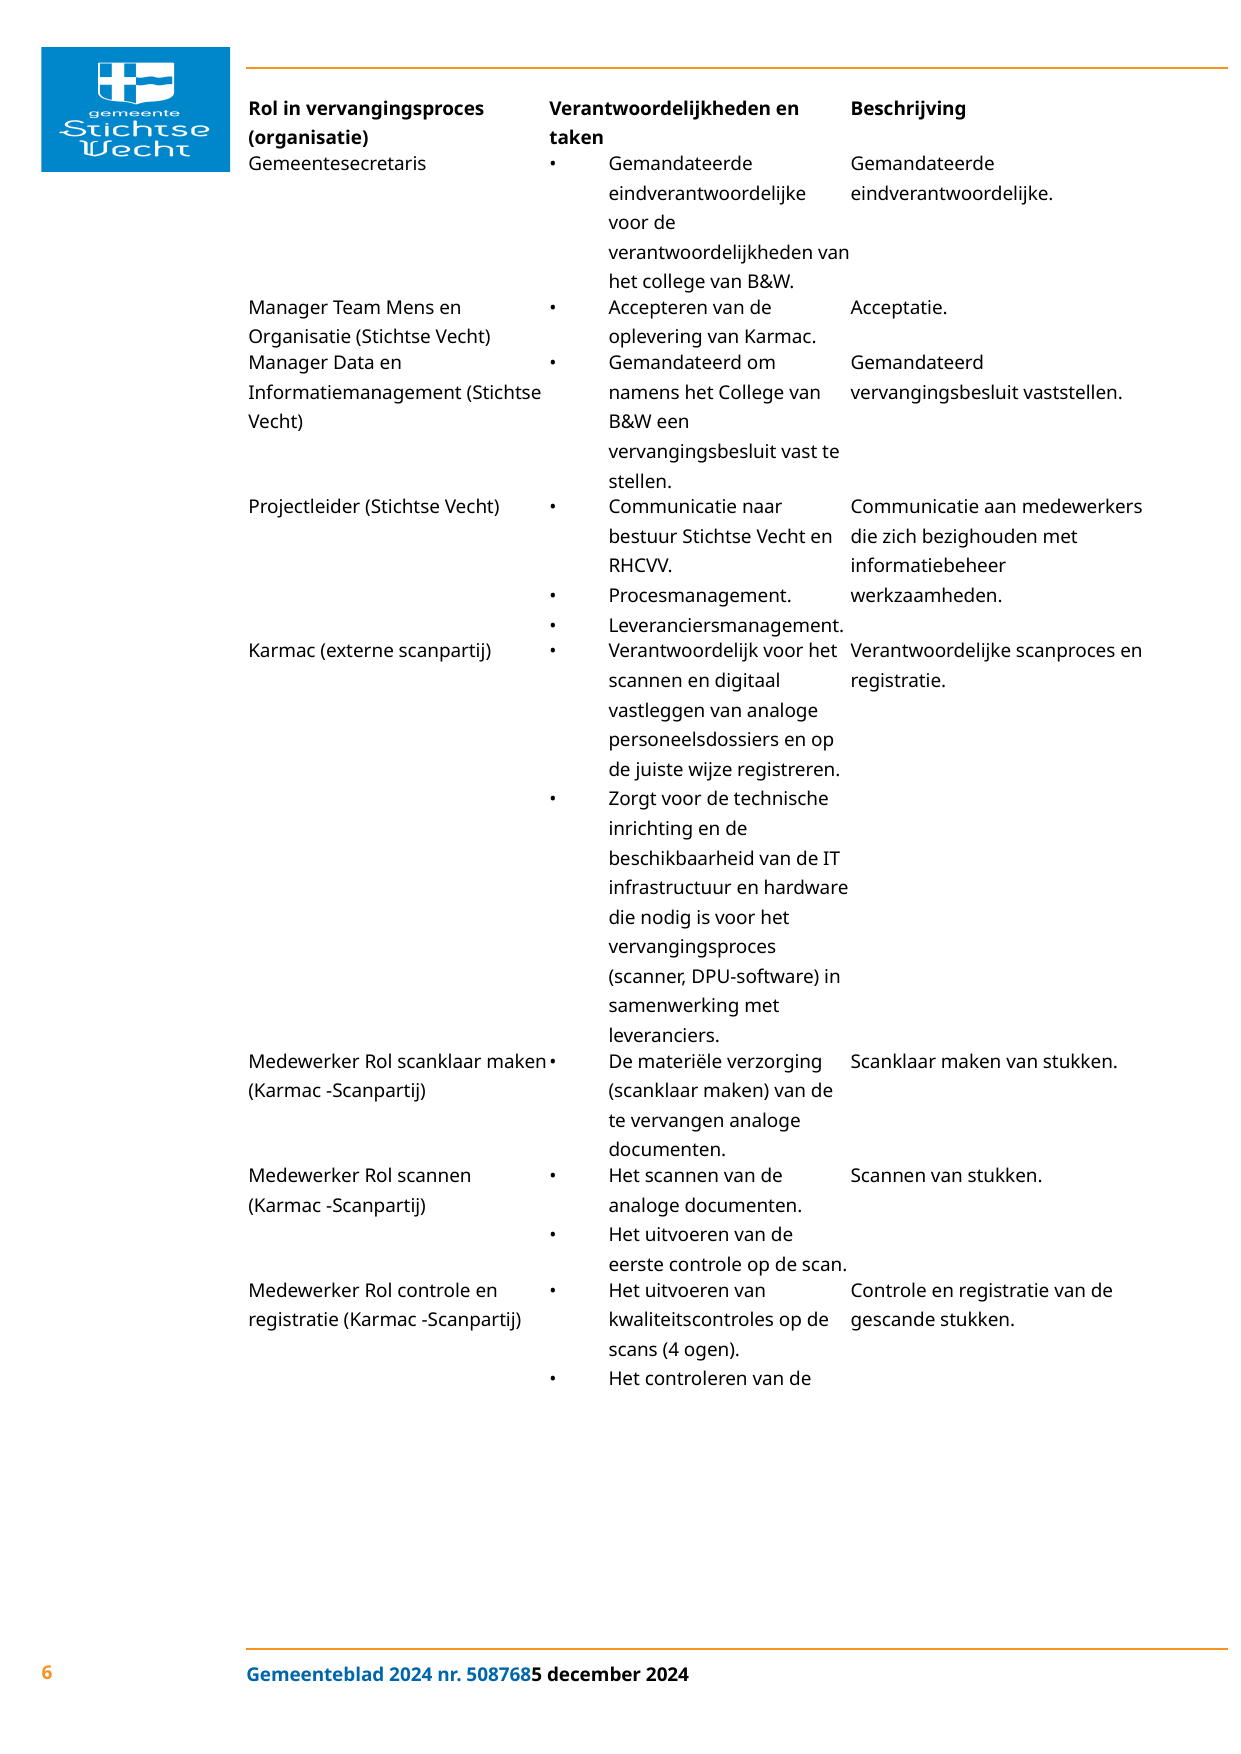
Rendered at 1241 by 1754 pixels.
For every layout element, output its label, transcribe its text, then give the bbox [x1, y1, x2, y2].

table_header Beschrijving [850, 95, 1152, 150]
table_cell Medewerker Rol controle en registratie (Karmac -Scanpartij) [248, 1277, 549, 1391]
table_cell Communicatie aan medewerkers die zich bezighouden met informatiebeheer werkzaamheden. [850, 494, 1152, 638]
table_cell Acceptatie. [850, 294, 1152, 349]
table_cell Het uitvoeren van kwaliteitscontroles op de scans (4 ogen). Het controleren van de [549, 1277, 850, 1391]
table_cell Projectleider (Stichtse Vecht) [248, 494, 549, 638]
table_cell Medewerker Rol scannen (Karmac -Scanpartij) [248, 1163, 549, 1277]
table_cell Accepteren van de oplevering van Karmac. [549, 294, 850, 349]
table_cell Verantwoordelijke scanproces en registratie. [850, 638, 1152, 1048]
table_cell Verantwoordelijk voor het scannen en digitaal vastleggen van analoge personeelsdossiers en op de juiste wijze registreren. Zorgt voor de technische inrichting en de beschikbaarheid van de IT infrastructuur en hardware die nodig is voor het vervangingsproces (scanner, DPU-software) in samenwerking met leveranciers. [549, 638, 850, 1048]
table_cell Gemandateerd vervangingsbesluit vaststellen. [850, 350, 1152, 493]
table_cell Scannen van stukken. [850, 1163, 1152, 1277]
picture [137, 63, 174, 103]
table_cell Gemandateerde eindverantwoordelijke voor de verantwoordelijkheden van het college van B&W. [549, 150, 850, 294]
table_cell Manager Team Mens en Organisatie (Stichtse Vecht) [248, 294, 549, 349]
table_cell Karmac (externe scanpartij) [248, 638, 549, 1048]
picture [99, 63, 135, 101]
table_cell Gemandateerde eindverantwoordelijke. [850, 150, 1152, 294]
table_cell Manager Data en Informatiemanagement (Stichtse Vecht) [248, 350, 549, 493]
table_cell Scanklaar maken van stukken. [850, 1048, 1152, 1162]
table_cell De materiële verzorging (scanklaar maken) van de te vervangen analoge documenten. [549, 1048, 850, 1162]
table_cell Communicatie naar bestuur Stichtse Vecht en RHCVV. Procesmanagement. Leveranciersmanagement. [549, 494, 850, 638]
table_cell Controle en registratie van de gescande stukken. [850, 1277, 1152, 1391]
table_header Rol in vervangingsproces (organisatie) [248, 95, 549, 150]
table_cell Het scannen van de analoge documenten. Het uitvoeren van de eerste controle op de scan. [549, 1163, 850, 1277]
table_header Verantwoordelijkheden en taken [549, 95, 850, 150]
table_cell Medewerker Rol scanklaar maken (Karmac -Scanpartij) [248, 1048, 549, 1162]
table_cell Gemandateerd om namens het College van B&W een vervangingsbesluit vast te stellen. [549, 350, 850, 493]
table_cell Gemeentesecretaris [248, 150, 549, 294]
